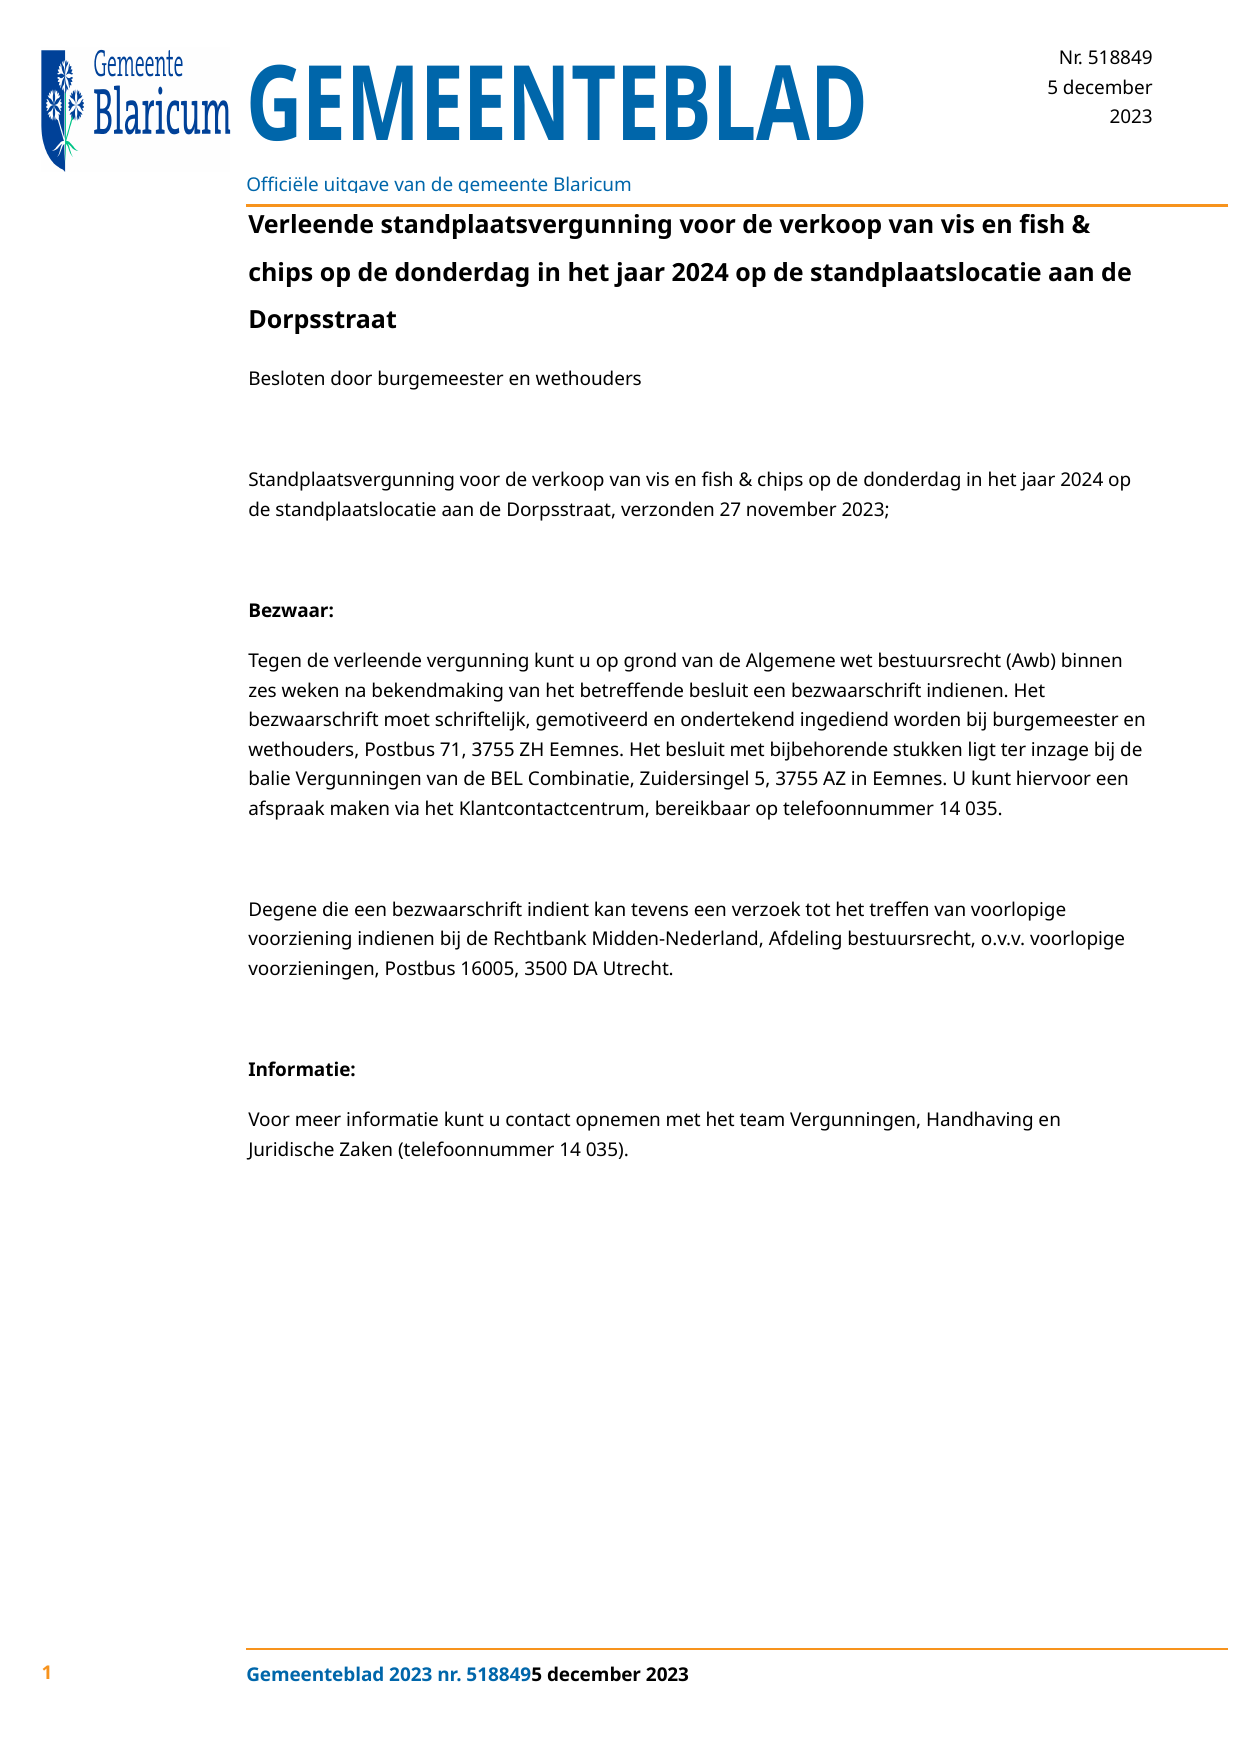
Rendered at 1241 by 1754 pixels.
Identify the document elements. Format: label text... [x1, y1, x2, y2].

text Degene die een bezwaarschrift indient kan tevens een verzoek tot het treffen van voorlopige voorziening indienen bij de Rechtbank Midden-Nederland, Afdeling bestuursrecht, o.v.v. voorlopige voorzieningen, Postbus 16005, 3500 DA Utrecht. [248, 896, 1152, 981]
text Bezwaar: [248, 597, 1152, 622]
text Besloten door burgemeester en wethouders [248, 366, 1152, 391]
text Tegen de verleende vergunning kunt u op grond van de Algemene wet bestuursrecht (Awb) binnen zes weken na bekendmaking van het betreffende besluit een bezwaarschrift indienen. Het bezwaarschrift moet schriftelijk, gemotiveerd en ondertekend ingediend worden bij burgemeester en wethouders, Postbus 71, 3755 ZH Eemnes. Het besluit met bijbehorende stukken ligt ter inzage bij de balie Vergunningen van de BEL Combinatie, Zuidersingel 5, 3755 AZ in Eemnes. U kunt hiervoor een afspraak maken via het Klantcontactcentrum, bereikbaar op telefoonnummer 14 035. [248, 647, 1152, 821]
text Voor meer informatie kunt u contact opnemen met het team Vergunningen, Handhaving en Juridische Zaken (telefoonnummer 14 035). [248, 1106, 1152, 1162]
text Verleende standplaatsvergunning voor de verkoop van vis en fish & chips op de donderdag in het jaar 2024 op de standplaatslocatie aan de Dorpsstraat [248, 207, 1152, 336]
picture [41, 47, 231, 172]
text Standplaatsvergunning voor de verkoop van vis en fish & chips op de donderdag in het jaar 2024 op de standplaatslocatie aan de Dorpsstraat, verzonden 27 november 2023; [248, 466, 1152, 522]
text Informatie: [248, 1056, 1152, 1082]
